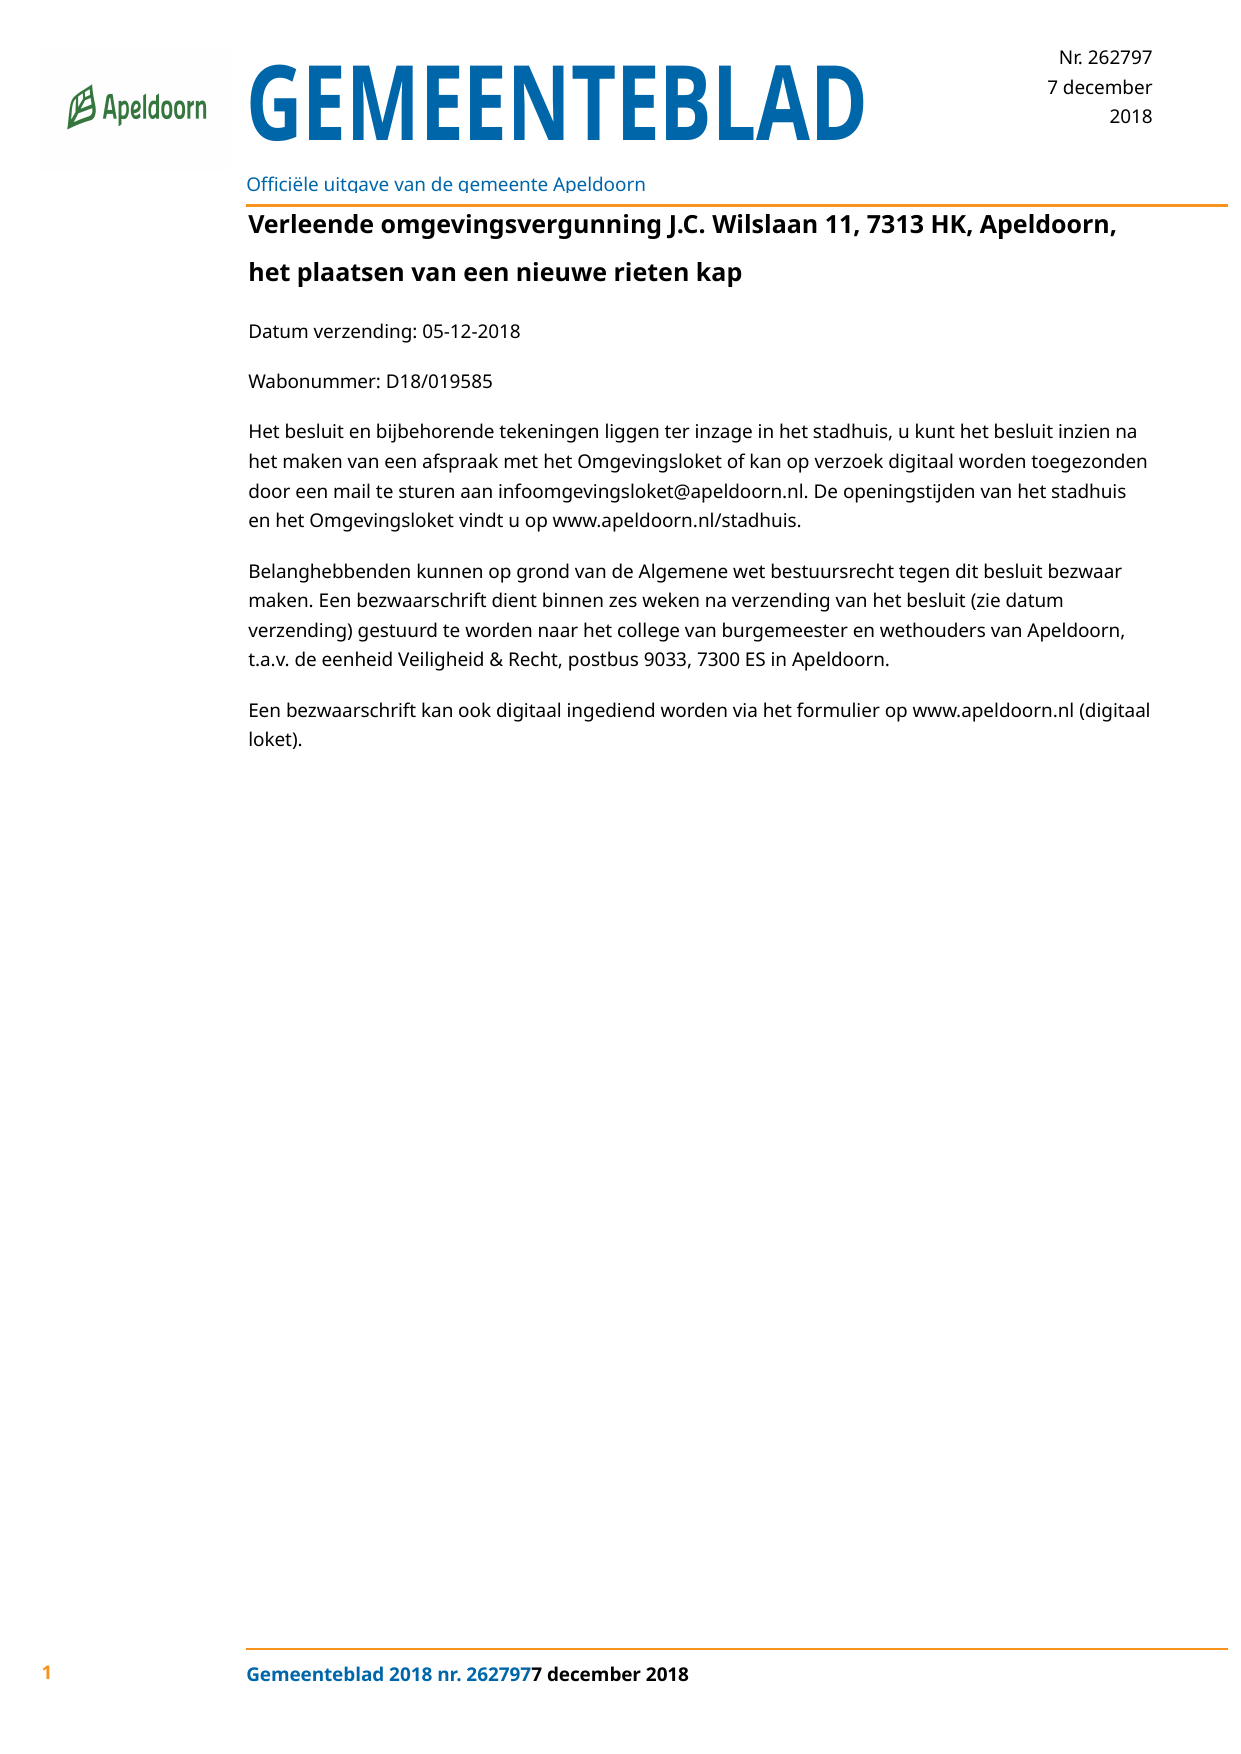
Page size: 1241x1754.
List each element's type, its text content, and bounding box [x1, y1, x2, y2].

text Verleende omgevingsvergunning J.C. Wilslaan 11, 7313 HK, Apeldoorn, het plaatsen van een nieuwe rieten kap [248, 207, 1152, 288]
text Het besluit en bijbehorende tekeningen liggen ter inzage in het stadhuis, u kunt het besluit inzien na het maken van een afspraak met het Omgevingsloket of kan op verzoek digitaal worden toegezonden door een mail te sturen aan infoomgevingsloket@apeldoorn.nl. De openingstijden van het stadhuis en het Omgevingsloket vindt u op www.apeldoorn.nl/stadhuis. [248, 419, 1152, 533]
text Een bezwaarschrift kan ook digitaal ingediend worden via het formulier op www.apeldoorn.nl (digitaal loket). [248, 697, 1152, 752]
text Belanghebbenden kunnen op grond van de Algemene wet bestuursrecht tegen dit besluit bezwaar maken. Een bezwaarschrift dient binnen zes weken na verzending van het besluit (zie datum verzending) gestuurd te worden naar het college van burgemeester en wethouders van Apeldoorn, t.a.v. de eenheid Veiligheid & Recht, postbus 9033, 7300 ES in Apeldoorn. [248, 558, 1152, 672]
picture [41, 47, 231, 172]
text Wabonummer: D18/019585 [248, 368, 1152, 394]
text Datum verzending: 05-12-2018 [248, 318, 1152, 344]
